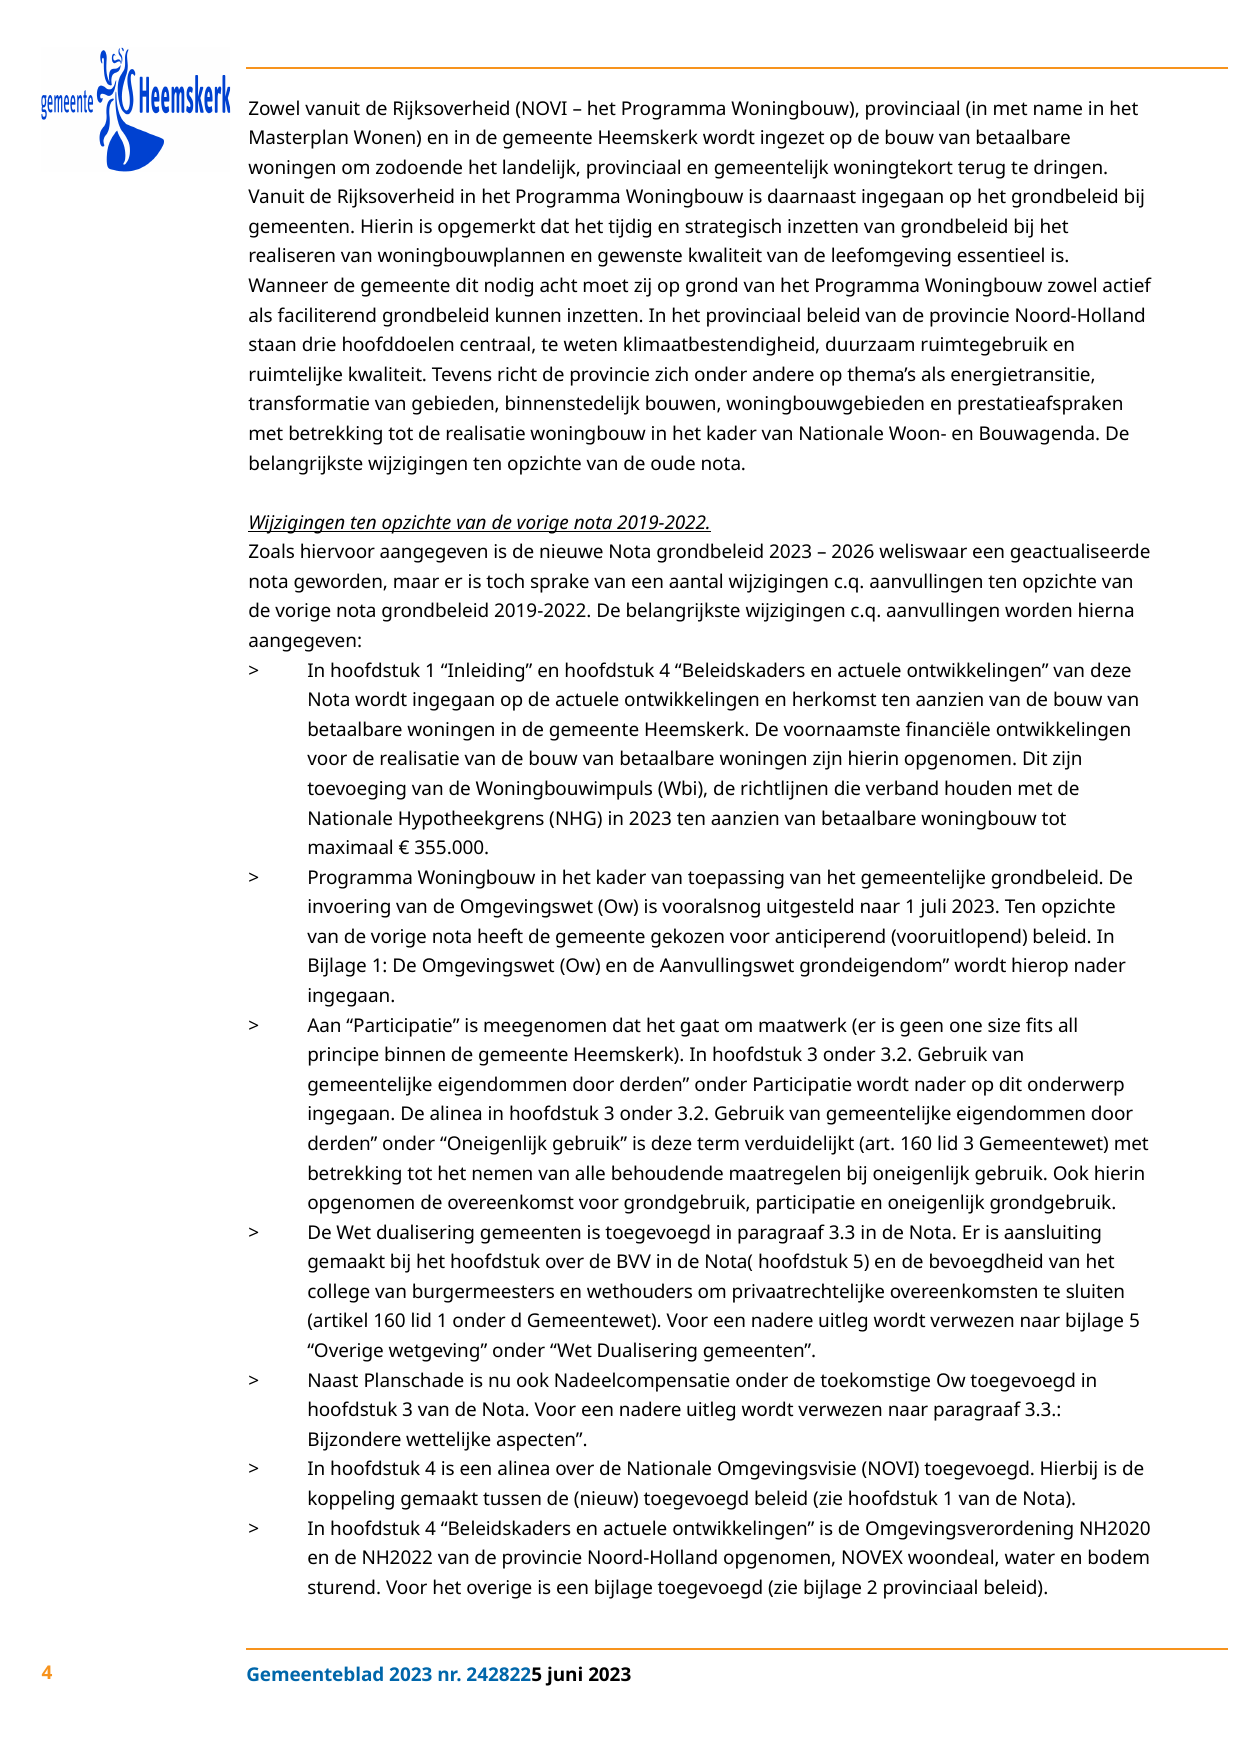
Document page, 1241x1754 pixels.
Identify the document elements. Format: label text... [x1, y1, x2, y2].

list In hoofdstuk 4 “Beleidskaders en actuele ontwikkelingen” is de Omgevingsverordening NH2020 en de NH2022 van de provincie Noord-Holland opgenomen, NOVEX woondeal, water en bodem sturend. Voor het overige is een bijlage toegevoegd (zie bijlage 2 provinciaal beleid). [248, 1515, 1152, 1600]
text Zowel vanuit de Rijksoverheid (NOVI – het Programma Woningbouw), provinciaal (in met name in het Masterplan Wonen) en in de gemeente Heemskerk wordt ingezet op de bouw van betaalbare woningen om zodoende het landelijk, provinciaal en gemeentelijk woningtekort terug te dringen. Vanuit de Rijksoverheid in het Programma Woningbouw is daarnaast ingegaan op het grondbeleid bij gemeenten. Hierin is opgemerkt dat het tijdig en strategisch inzetten van grondbeleid bij het realiseren van woningbouwplannen en gewenste kwaliteit van de leefomgeving essentieel is. Wanneer de gemeente dit nodig acht moet zij op grond van het Programma Woningbouw zowel actief als faciliterend grondbeleid kunnen inzetten. In het provinciaal beleid van de provincie Noord-Holland staan drie hoofddoelen centraal, te weten klimaatbestendigheid, duurzaam ruimtegebruik en ruimtelijke kwaliteit. Tevens richt de provincie zich onder andere op thema’s als energietransitie, transformatie van gebieden, binnenstedelijk bouwen, woningbouwgebieden en prestatieafspraken met betrekking tot de realisatie woningbouw in het kader van Nationale Woon- en Bouwagenda. De belangrijkste wijzigingen ten opzichte van de oude nota. [248, 95, 1152, 476]
list Naast Planschade is nu ook Nadeelcompensatie onder de toekomstige Ow toegevoegd in hoofdstuk 3 van de Nota. Voor een nadere uitleg wordt verwezen naar paragraaf 3.3.: Bijzondere wettelijke aspecten”. [248, 1367, 1152, 1452]
list De Wet dualisering gemeenten is toegevoegd in paragraaf 3.3 in de Nota. Er is aansluiting gemaakt bij het hoofdstuk over de BVV in de Nota( hoofdstuk 5) en de bevoegdheid van het college van burgermeesters en wethouders om privaatrechtelijke overeenkomsten te sluiten (artikel 160 lid 1 onder d Gemeentewet). Voor een nadere uitleg wordt verwezen naar bijlage 5 “Overige wetgeving” onder “Wet Dualisering gemeenten”. [248, 1219, 1152, 1363]
text Wijzigingen ten opzichte van de vorige nota 2019-2022. [248, 509, 1152, 535]
text Zoals hiervoor aangegeven is de nieuwe Nota grondbeleid 2023 – 2026 weliswaar een geactualiseerde nota geworden, maar er is toch sprake van een aantal wijzigingen c.q. aanvullingen ten opzichte van de vorige nota grondbeleid 2019-2022. De belangrijkste wijzigingen c.q. aanvullingen worden hierna aangegeven: [248, 538, 1152, 653]
list In hoofdstuk 1 “Inleiding” en hoofdstuk 4 “Beleidskaders en actuele ontwikkelingen” van deze Nota wordt ingegaan op de actuele ontwikkelingen en herkomst ten aanzien van de bouw van betaalbare woningen in de gemeente Heemskerk. De voornaamste financiële ontwikkelingen voor de realisatie van de bouw van betaalbare woningen zijn hierin opgenomen. Dit zijn toevoeging van de Woningbouwimpuls (Wbi), de richtlijnen die verband houden met de Nationale Hypotheekgrens (NHG) in 2023 ten aanzien van betaalbare woningbouw tot maximaal € 355.000. [248, 657, 1152, 860]
list Aan “Participatie” is meegenomen dat het gaat om maatwerk (er is geen one size fits all principe binnen de gemeente Heemskerk). In hoofdstuk 3 onder 3.2. Gebruik van gemeentelijke eigendommen door derden” onder Participatie wordt nader op dit onderwerp ingegaan. De alinea in hoofdstuk 3 onder 3.2. Gebruik van gemeentelijke eigendommen door derden” onder “Oneigenlijk gebruik” is deze term verduidelijkt (art. 160 lid 3 Gemeentewet) met betrekking tot het nemen van alle behoudende maatregelen bij oneigenlijk gebruik. Ook hierin opgenomen de overeenkomst voor grondgebruik, participatie en oneigenlijk grondgebruik. [248, 1012, 1152, 1215]
list Programma Woningbouw in het kader van toepassing van het gemeentelijke grondbeleid. De invoering van de Omgevingswet (Ow) is vooralsnog uitgesteld naar 1 juli 2023. Ten opzichte van de vorige nota heeft de gemeente gekozen voor anticiperend (vooruitlopend) beleid. In Bijlage 1: De Omgevingswet (Ow) en de Aanvullingswet grondeigendom” wordt hierop nader ingegaan. [248, 864, 1152, 1008]
picture [41, 47, 231, 172]
list In hoofdstuk 4 is een alinea over de Nationale Omgevingsvisie (NOVI) toegevoegd. Hierbij is de koppeling gemaakt tussen de (nieuw) toegevoegd beleid (zie hoofdstuk 1 van de Nota). [248, 1456, 1152, 1511]
